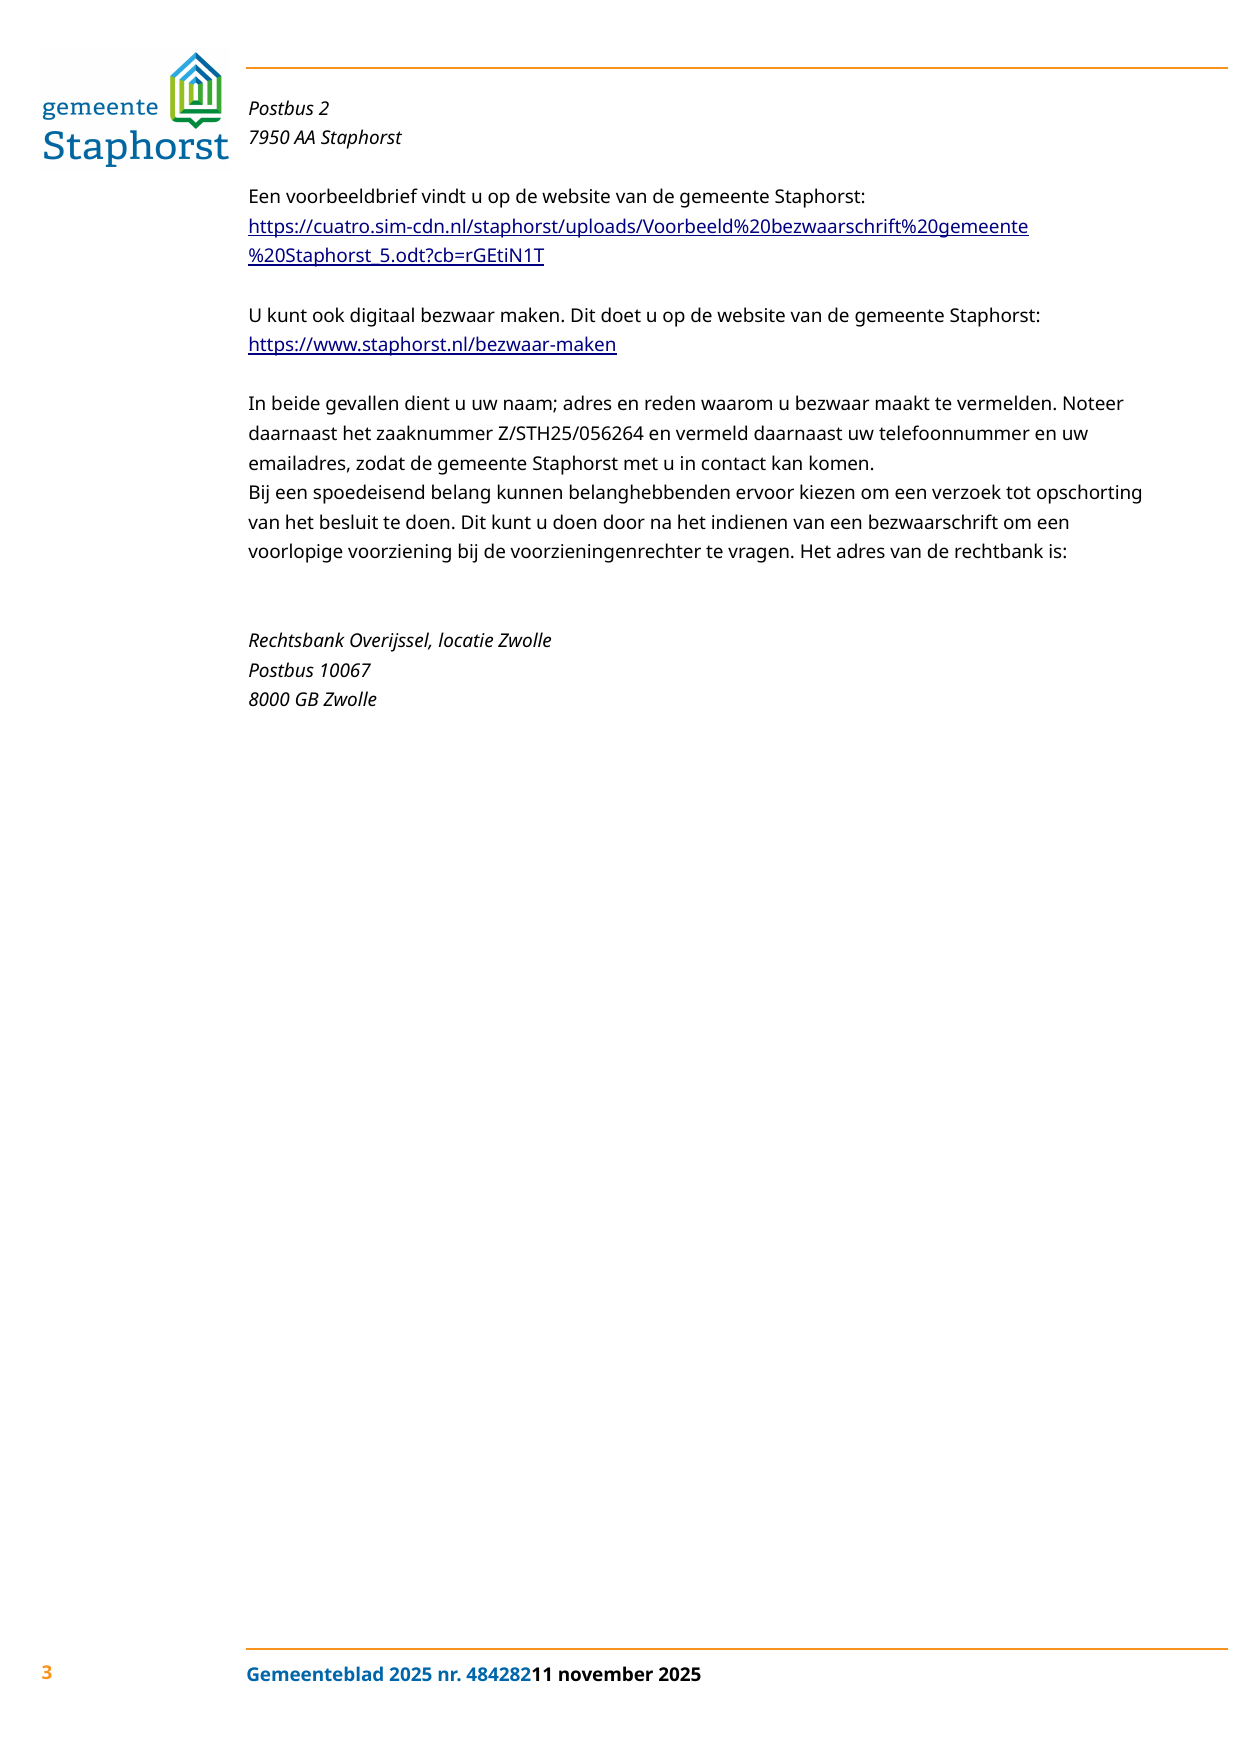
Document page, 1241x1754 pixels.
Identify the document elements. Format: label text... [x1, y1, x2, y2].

text U kunt ook digitaal bezwaar maken. Dit doet u op de website van de gemeente Staphorst: https://www.staphorst.nl/bezwaar-maken [248, 302, 1152, 357]
text 8000 GB Zwolle [248, 686, 1152, 712]
text Postbus 2 [248, 95, 1152, 121]
text Rechtsbank Overijssel, locatie Zwolle [248, 627, 1152, 653]
text Bij een spoedeisend belang kunnen belanghebbenden ervoor kiezen om een verzoek tot opschorting van het besluit te doen. Dit kunt u doen door na het indienen van een bezwaarschrift om een voorlopige voorziening bij de voorzieningenrechter te vragen. Het adres van de rechtbank is: [248, 479, 1152, 564]
picture [41, 47, 231, 172]
text Een voorbeeldbrief vindt u op de website van de gemeente Staphorst: https://cuatro.sim-cdn.nl/staphorst/uploads/Voorbeeld%20bezwaarschrift%20gemeente%20Staphorst_5.odt?cb=rGEtiN1T [248, 183, 1152, 268]
text 7950 AA Staphorst [248, 124, 1152, 150]
text Postbus 10067 [248, 657, 1152, 683]
text In beide gevallen dient u uw naam; adres en reden waarom u bezwaar maakt te vermelden. Noteer daarnaast het zaaknummer Z/STH25/056264 en vermeld daarnaast uw telefoonnummer en uw emailadres, zodat de gemeente Staphorst met u in contact kan komen. [248, 391, 1152, 476]
